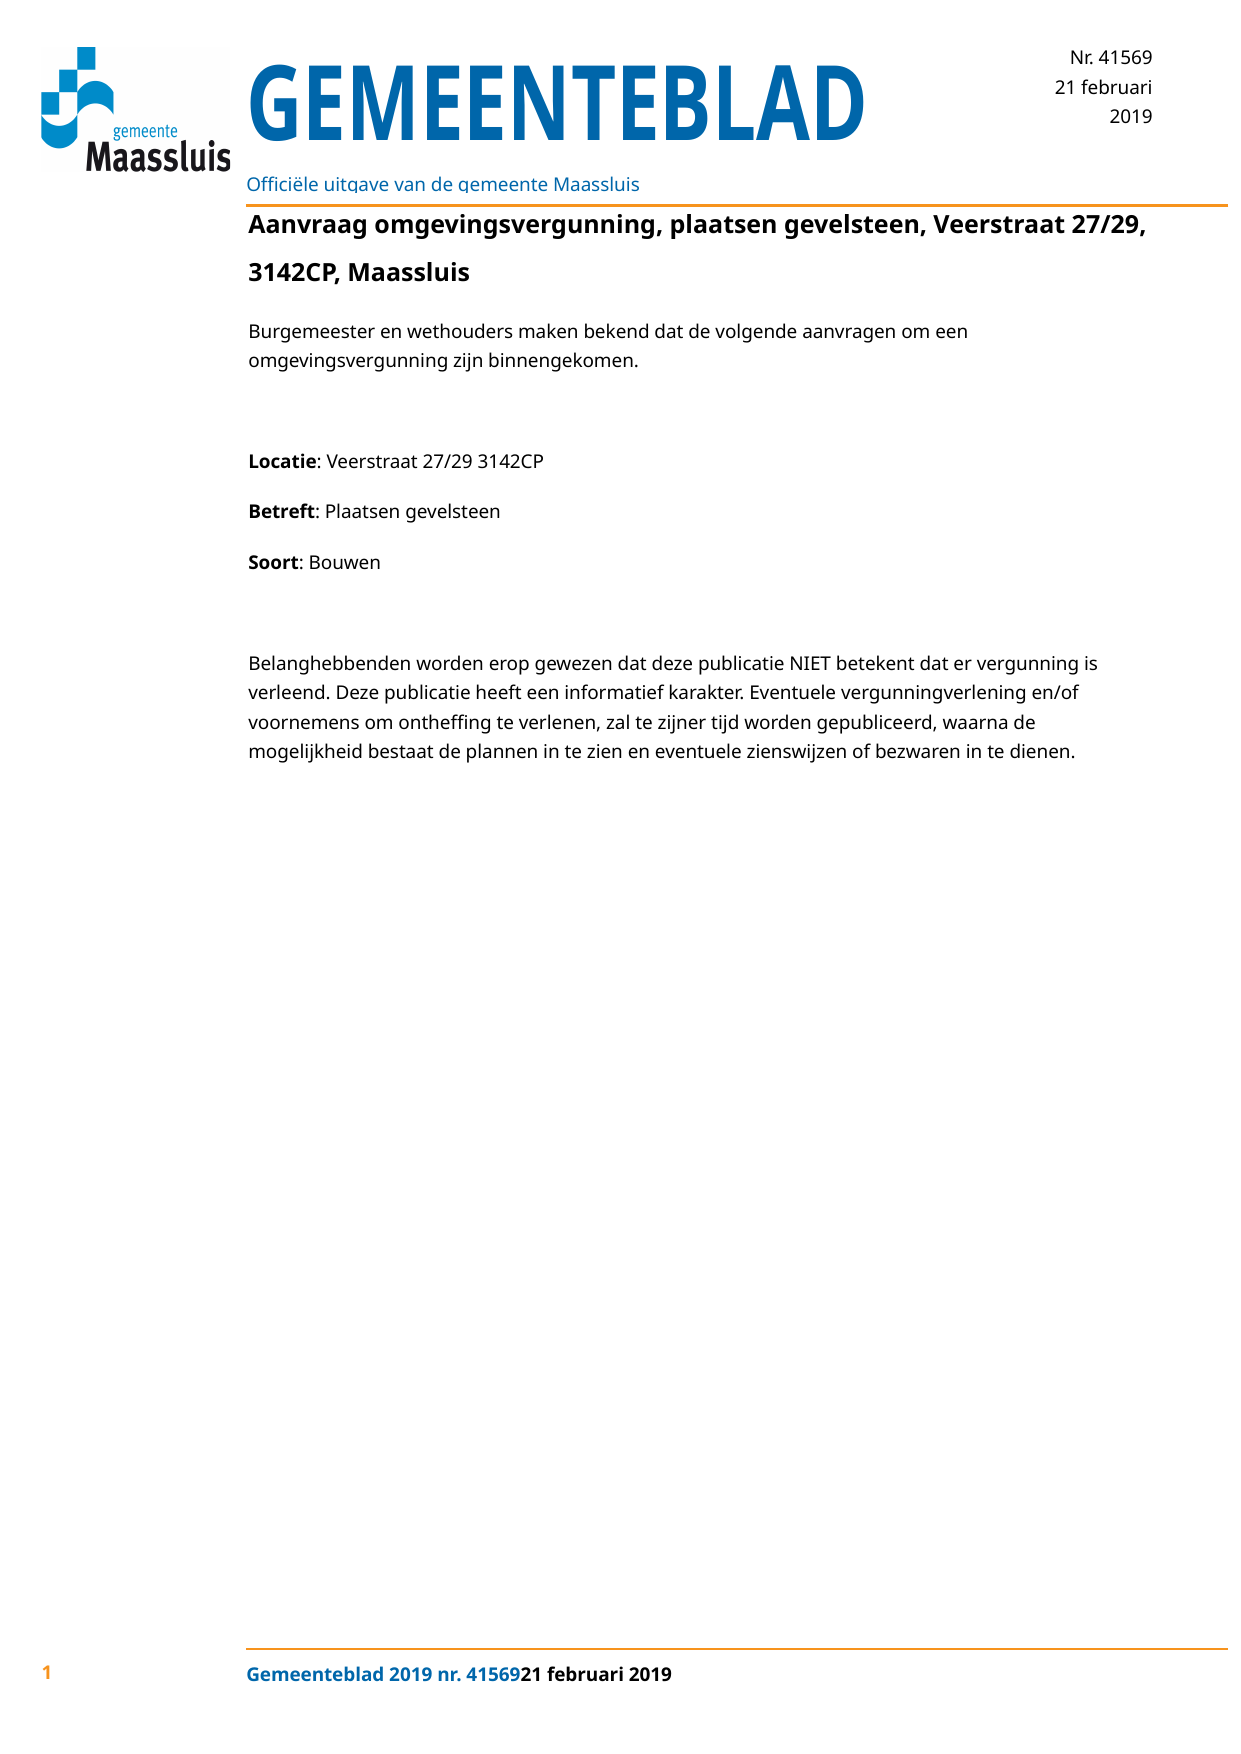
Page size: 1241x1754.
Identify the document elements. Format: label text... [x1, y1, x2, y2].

text Aanvraag omgevingsvergunning, plaatsen gevelsteen, Veerstraat 27/29, 3142CP, Maassluis [248, 207, 1152, 288]
text Locatie: Veerstraat 27/29 3142CP [248, 448, 1152, 474]
text Soort: Bouwen [248, 549, 1152, 575]
text Belanghebbenden worden erop gewezen dat deze publicatie NIET betekent dat er vergunning is verleend. Deze publicatie heeft een informatief karakter. Eventuele vergunningverlening en/of voornemens om ontheffing te verlenen, zal te zijner tijd worden gepubliceerd, waarna de mogelijkheid bestaat de plannen in te zien en eventuele zienswijzen of bezwaren in te dienen. [248, 650, 1152, 764]
text Burgemeester en wethouders maken bekend dat de volgende aanvragen om een omgevingsvergunning zijn binnengekomen. [248, 318, 1152, 373]
text Betreft: Plaatsen gevelsteen [248, 499, 1152, 524]
picture [41, 47, 231, 172]
picture [41, 47, 77, 92]
